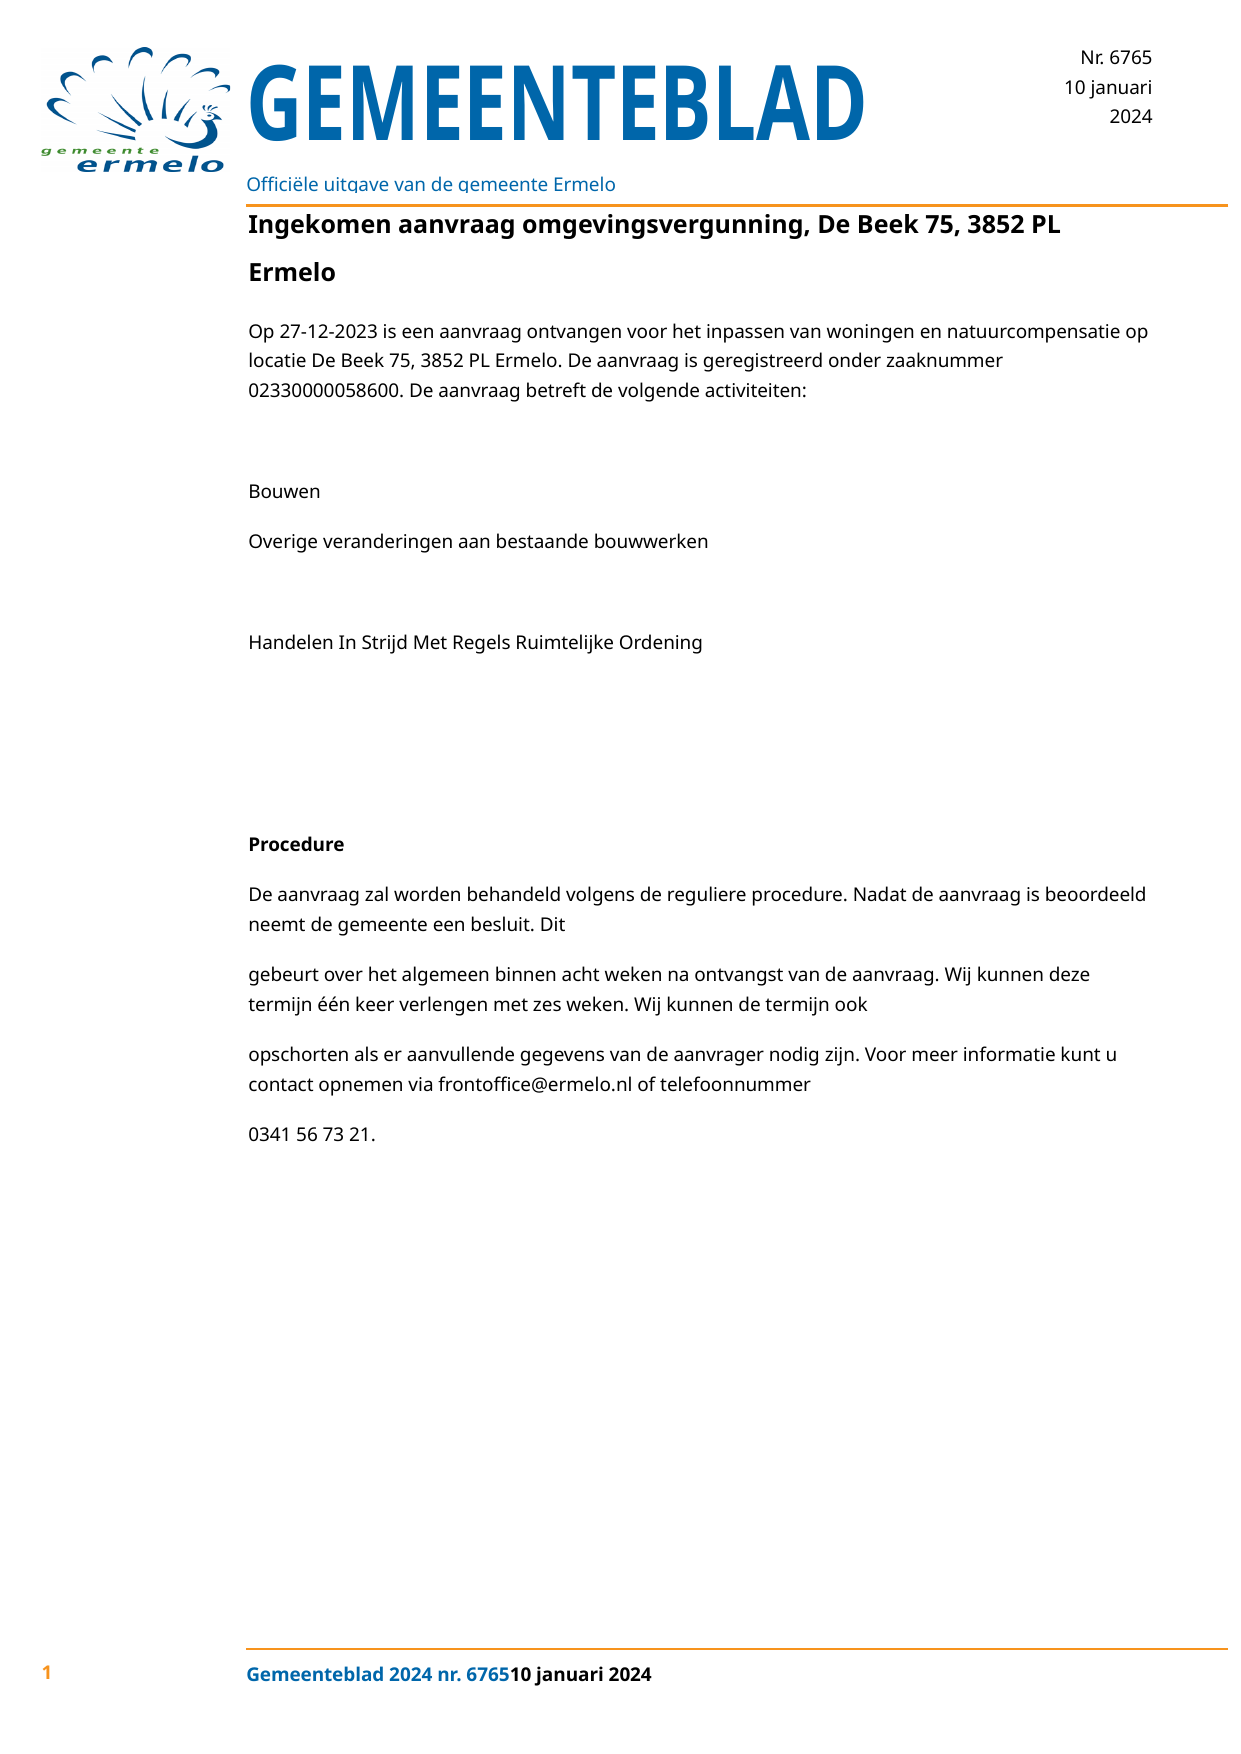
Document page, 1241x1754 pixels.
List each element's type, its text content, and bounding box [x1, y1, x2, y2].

text Procedure [248, 831, 1152, 857]
text Bouwen [248, 478, 1152, 504]
text gebeurt over het algemeen binnen acht weken na ontvangst van de aanvraag. Wij kunnen deze termijn één keer verlengen met zes weken. Wij kunnen de termijn ook [248, 961, 1152, 1017]
picture [41, 47, 231, 172]
text Handelen In Strijd Met Regels Ruimtelijke Ordening [248, 629, 1152, 655]
text De aanvraag zal worden behandeld volgens de reguliere procedure. Nadat de aanvraag is beoordeeld neemt de gemeente een besluit. Dit [248, 881, 1152, 937]
text 0341 56 73 21. [248, 1121, 1152, 1147]
text Op 27-12-2023 is een aanvraag ontvangen voor het inpassen van woningen en natuurcompensatie op locatie De Beek 75, 3852 PL Ermelo. De aanvraag is geregistreerd onder zaaknummer 02330000058600. De aanvraag betreft de volgende activiteiten: [248, 318, 1152, 403]
text opschorten als er aanvullende gegevens van de aanvrager nodig zijn. Voor meer informatie kunt u contact opnemen via frontoffice@ermelo.nl of telefoonnummer [248, 1041, 1152, 1097]
text Ingekomen aanvraag omgevingsvergunning, De Beek 75, 3852 PL Ermelo [248, 207, 1152, 288]
text Overige veranderingen aan bestaande bouwwerken [248, 528, 1152, 554]
